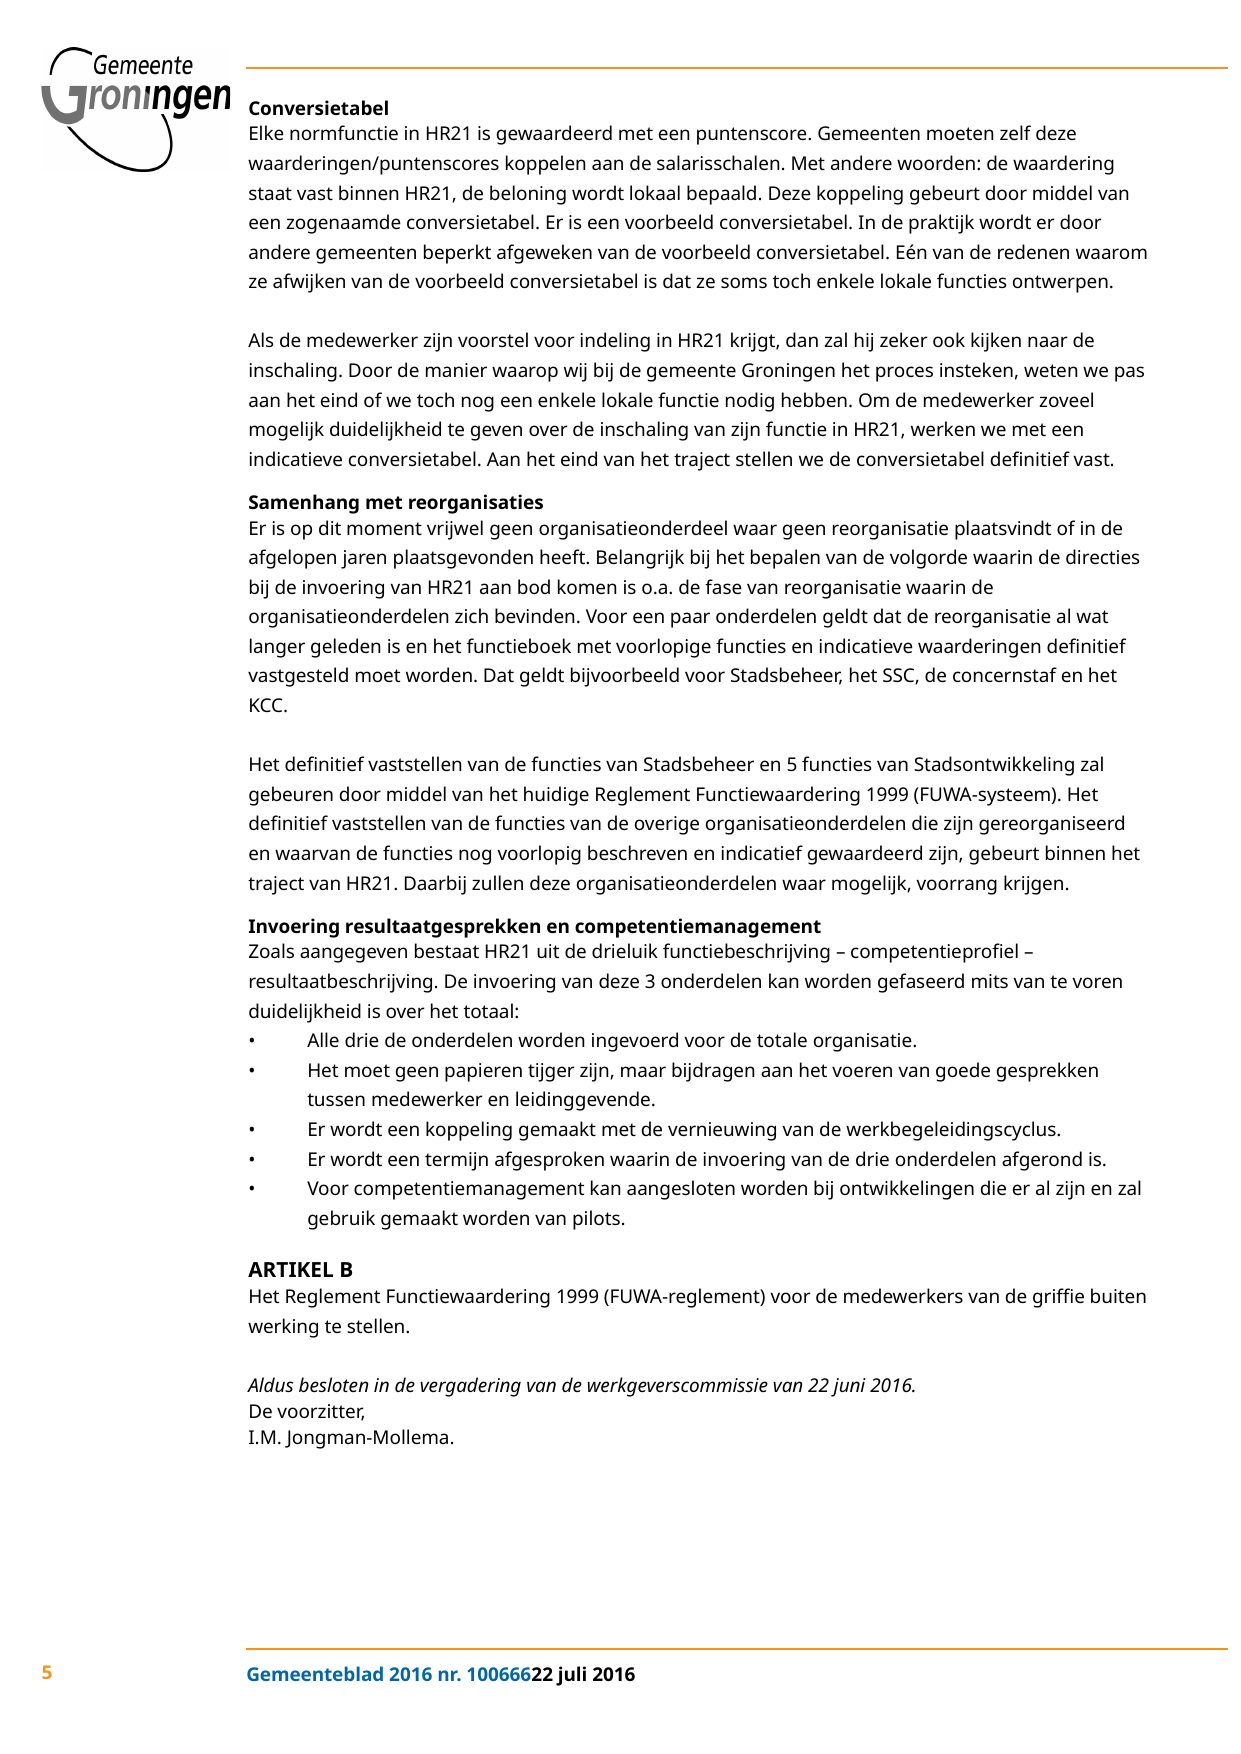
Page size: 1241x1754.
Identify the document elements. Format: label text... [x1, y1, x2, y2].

text Het Reglement Functiewaardering 1999 (FUWA-reglement) voor de medewerkers van de griffie buiten werking te stellen. [248, 1284, 1152, 1339]
text Er is op dit moment vrijwel geen organisatieonderdeel waar geen reorganisatie plaatsvindt of in de afgelopen jaren plaatsgevonden heeft. Belangrijk bij het bepalen van de volgorde waarin de directies bij de invoering van HR21 aan bod komen is o.a. de fase van reorganisatie waarin de organisatieonderdelen zich bevinden. Voor een paar onderdelen geldt dat de reorganisatie al wat langer geleden is en het functieboek met voorlopige functies en indicatieve waarderingen definitief vastgesteld moet worden. Dat geldt bijvoorbeeld voor Stadsbeheer, het SSC, de concernstaf en het KCC. [248, 515, 1152, 718]
text I.M. Jongman-Mollema. [248, 1424, 1152, 1450]
text Elke normfunctie in HR21 is gewaardeerd met een puntenscore. Gemeenten moeten zelf deze waarderingen/puntenscores koppelen aan de salarisschalen. Met andere woorden: de waardering staat vast binnen HR21, de beloning wordt lokaal bepaald. Deze koppeling gebeurt door middel van een zogenaamde conversietabel. Er is een voorbeeld conversietabel. In de praktijk wordt er door andere gemeenten beperkt afgeweken van de voorbeeld conversietabel. Eén van de redenen waarom ze afwijken van de voorbeeld conversietabel is dat ze soms toch enkele lokale functies ontwerpen. [248, 121, 1152, 294]
list Alle drie de onderdelen worden ingevoerd voor de totale organisatie. [248, 1027, 1152, 1053]
text De voorzitter, [248, 1398, 1152, 1424]
list Er wordt een termijn afgesproken waarin de invoering van de drie onderdelen afgerond is. [248, 1146, 1152, 1171]
text Conversietabel [248, 95, 1152, 121]
picture [41, 47, 231, 172]
text ARTIKEL B [248, 1255, 1152, 1284]
text Aldus besloten in de vergadering van de werkgeverscommissie van 22 juni 2016. [248, 1372, 1152, 1398]
text Het definitief vaststellen van de functies van Stadsbeheer en 5 functies van Stadsontwikkeling zal gebeuren door middel van het huidige Reglement Functiewaardering 1999 (FUWA-systeem). Het definitief vaststellen van de functies van de overige organisatieonderdelen die zijn gereorganiseerd en waarvan de functies nog voorlopig beschreven en indicatief gewaardeerd zijn, gebeurt binnen het traject van HR21. Daarbij zullen deze organisatieonderdelen waar mogelijk, voorrang krijgen. [248, 751, 1152, 896]
list Voor competentiemanagement kan aangesloten worden bij ontwikkelingen die er al zijn en zal gebruik gemaakt worden van pilots. [248, 1175, 1152, 1231]
list Het moet geen papieren tijger zijn, maar bijdragen aan het voeren van goede gesprekken tussen medewerker en leidinggevende. [248, 1057, 1152, 1112]
text Invoering resultaatgesprekken en competentiemanagement [248, 913, 1152, 939]
text Als de medewerker zijn voorstel voor indeling in HR21 krijgt, dan zal hij zeker ook kijken naar de inschaling. Door de manier waarop wij bij de gemeente Groningen het proces insteken, weten we pas aan het eind of we toch nog een enkele lokale functie nodig hebben. Om de medewerker zoveel mogelijk duidelijkheid te geven over de inschaling van zijn functie in HR21, werken we met een indicatieve conversietabel. Aan het eind van het traject stellen we de conversietabel definitief vast. [248, 328, 1152, 472]
text Zoals aangegeven bestaat HR21 uit de drieluik functiebeschrijving – competentieprofiel – resultaatbeschrijving. De invoering van deze 3 onderdelen kan worden gefaseerd mits van te voren duidelijkheid is over het totaal: [248, 939, 1152, 1023]
text Samenhang met reorganisaties [248, 489, 1152, 515]
list Er wordt een koppeling gemaakt met de vernieuwing van de werkbegeleidingscyclus. [248, 1116, 1152, 1142]
